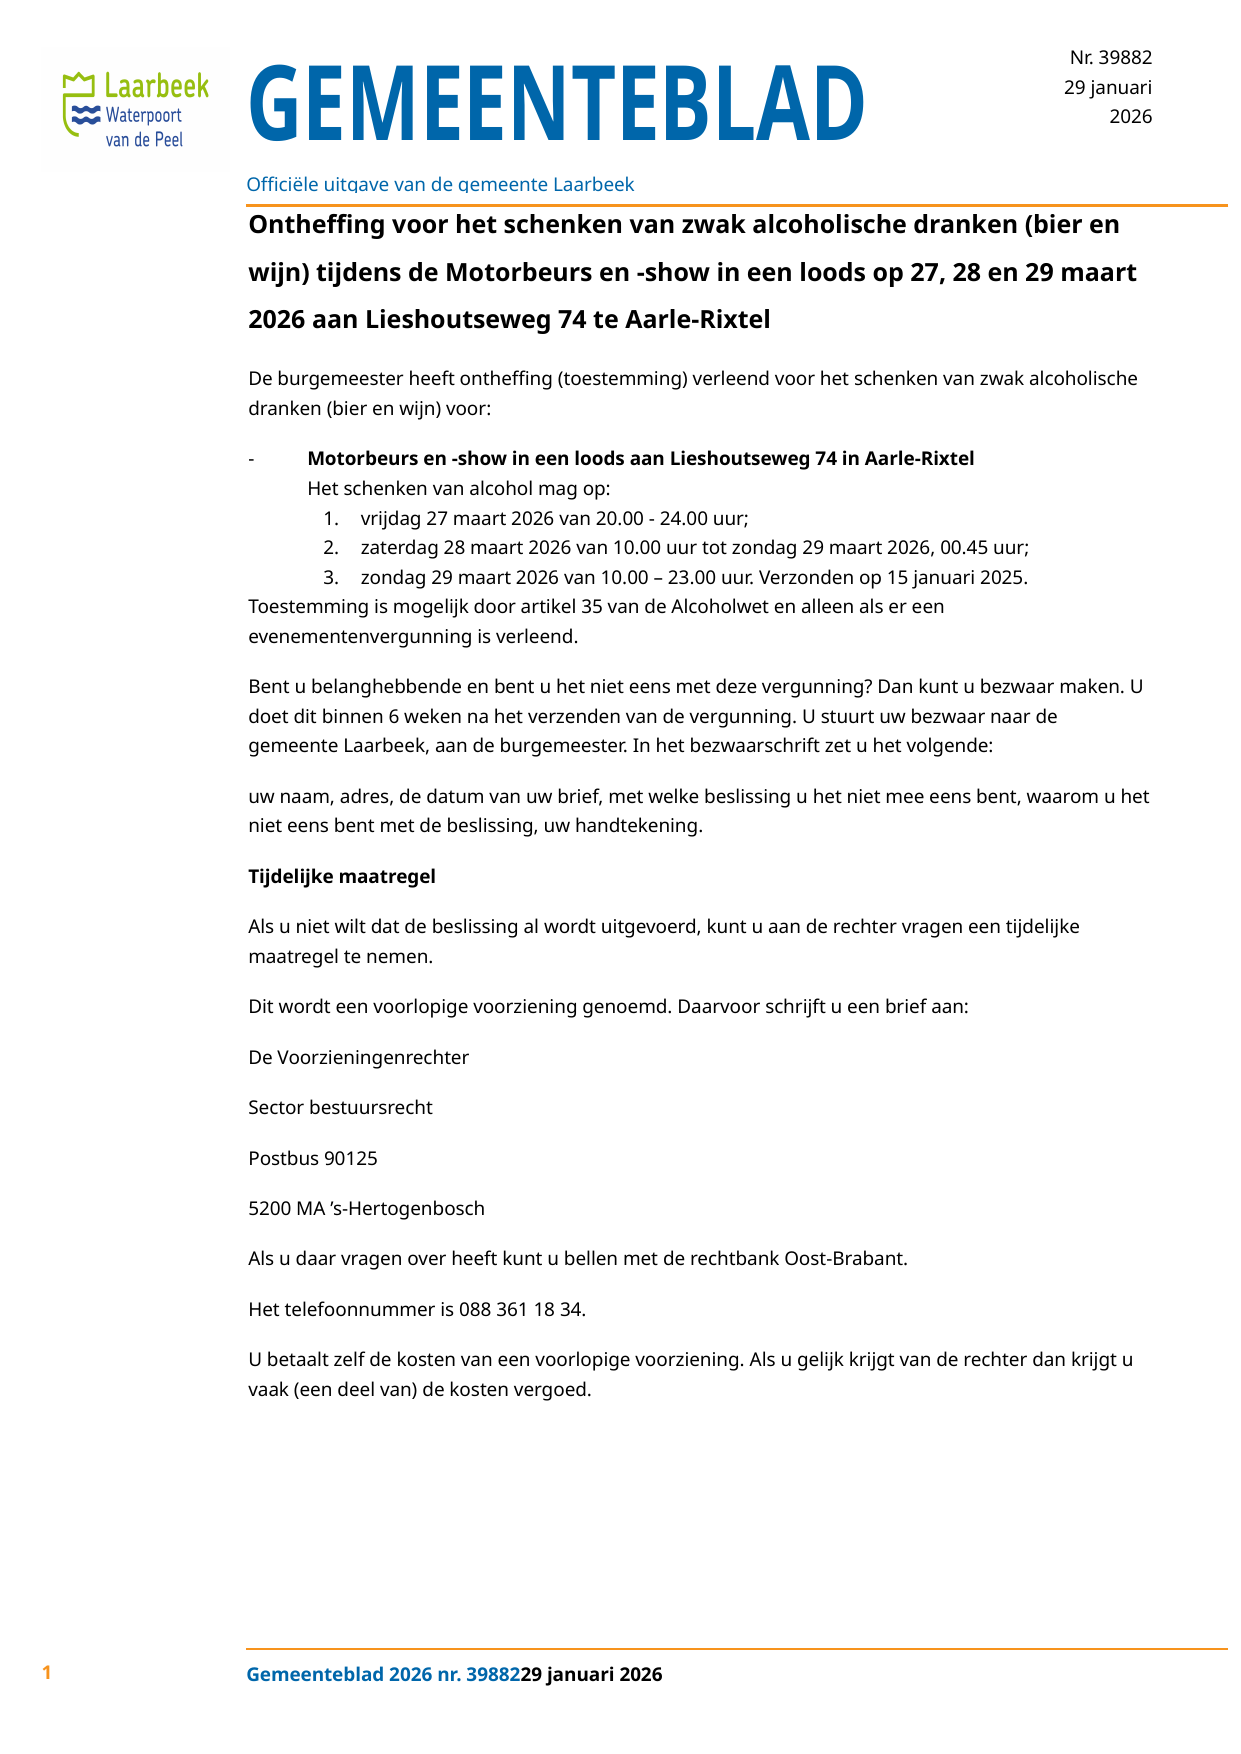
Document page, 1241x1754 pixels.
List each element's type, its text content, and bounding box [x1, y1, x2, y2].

text Bent u belanghebbende en bent u het niet eens met deze vergunning? Dan kunt u bezwaar maken. U doet dit binnen 6 weken na het verzenden van de vergunning. U stuurt uw bezwaar naar de gemeente Laarbeek, aan de burgemeester. In het bezwaarschrift zet u het volgende: [248, 673, 1152, 758]
text Als u niet wilt dat de beslissing al wordt uitgevoerd, kunt u aan de rechter vragen een tijdelijke maatregel te nemen. [248, 913, 1152, 969]
text uw naam, adres, de datum van uw brief, met welke beslissing u het niet mee eens bent, waarom u het niet eens bent met de beslissing, uw handtekening. [248, 783, 1152, 838]
text 5200 MA ’s-Hertogenbosch [248, 1195, 1152, 1221]
text Ontheffing voor het schenken van zwak alcoholische dranken (bier en wijn) tijdens de Motorbeurs en -show in een loods op 27, 28 en 29 maart 2026 aan Lieshoutseweg 74 te Aarle-Rixtel [248, 207, 1152, 336]
text Het telefoonnummer is 088 361 18 34. [248, 1296, 1152, 1322]
text De burgemeester heeft ontheffing (toestemming) verleend voor het schenken van zwak alcoholische dranken (bier en wijn) voor: [248, 366, 1152, 421]
text Sector bestuursrecht [248, 1094, 1152, 1120]
list Het schenken van alcohol mag op: [248, 475, 1152, 501]
text Als u daar vragen over heeft kunt u bellen met de rechtbank Oost-Brabant. [248, 1246, 1152, 1271]
text Dit wordt een voorlopige voorziening genoemd. Daarvoor schrijft u een brief aan: [248, 993, 1152, 1019]
text De Voorzieningenrechter [248, 1044, 1152, 1069]
text Postbus 90125 [248, 1145, 1152, 1170]
list Motorbeurs en -show in een loods aan Lieshoutseweg 74 in Aarle-Rixtel [248, 446, 1152, 471]
text Tijdelijke maatregel [248, 863, 1152, 889]
picture [41, 47, 231, 172]
list zondag 29 maart 2026 van 10.00 – 23.00 uur. Verzonden op 15 januari 2025. [323, 564, 1152, 589]
list vrijdag 27 maart 2026 van 20.00 - 24.00 uur; [323, 505, 1152, 530]
text Toestemming is mogelijk door artikel 35 van de Alcoholwet en alleen als er een evenementenvergunning is verleend. [248, 593, 1152, 649]
text U betaalt zelf de kosten van een voorlopige voorziening. Als u gelijk krijgt van de rechter dan krijgt u vaak (een deel van) de kosten vergoed. [248, 1346, 1152, 1402]
list zaterdag 28 maart 2026 van 10.00 uur tot zondag 29 maart 2026, 00.45 uur; [323, 534, 1152, 560]
